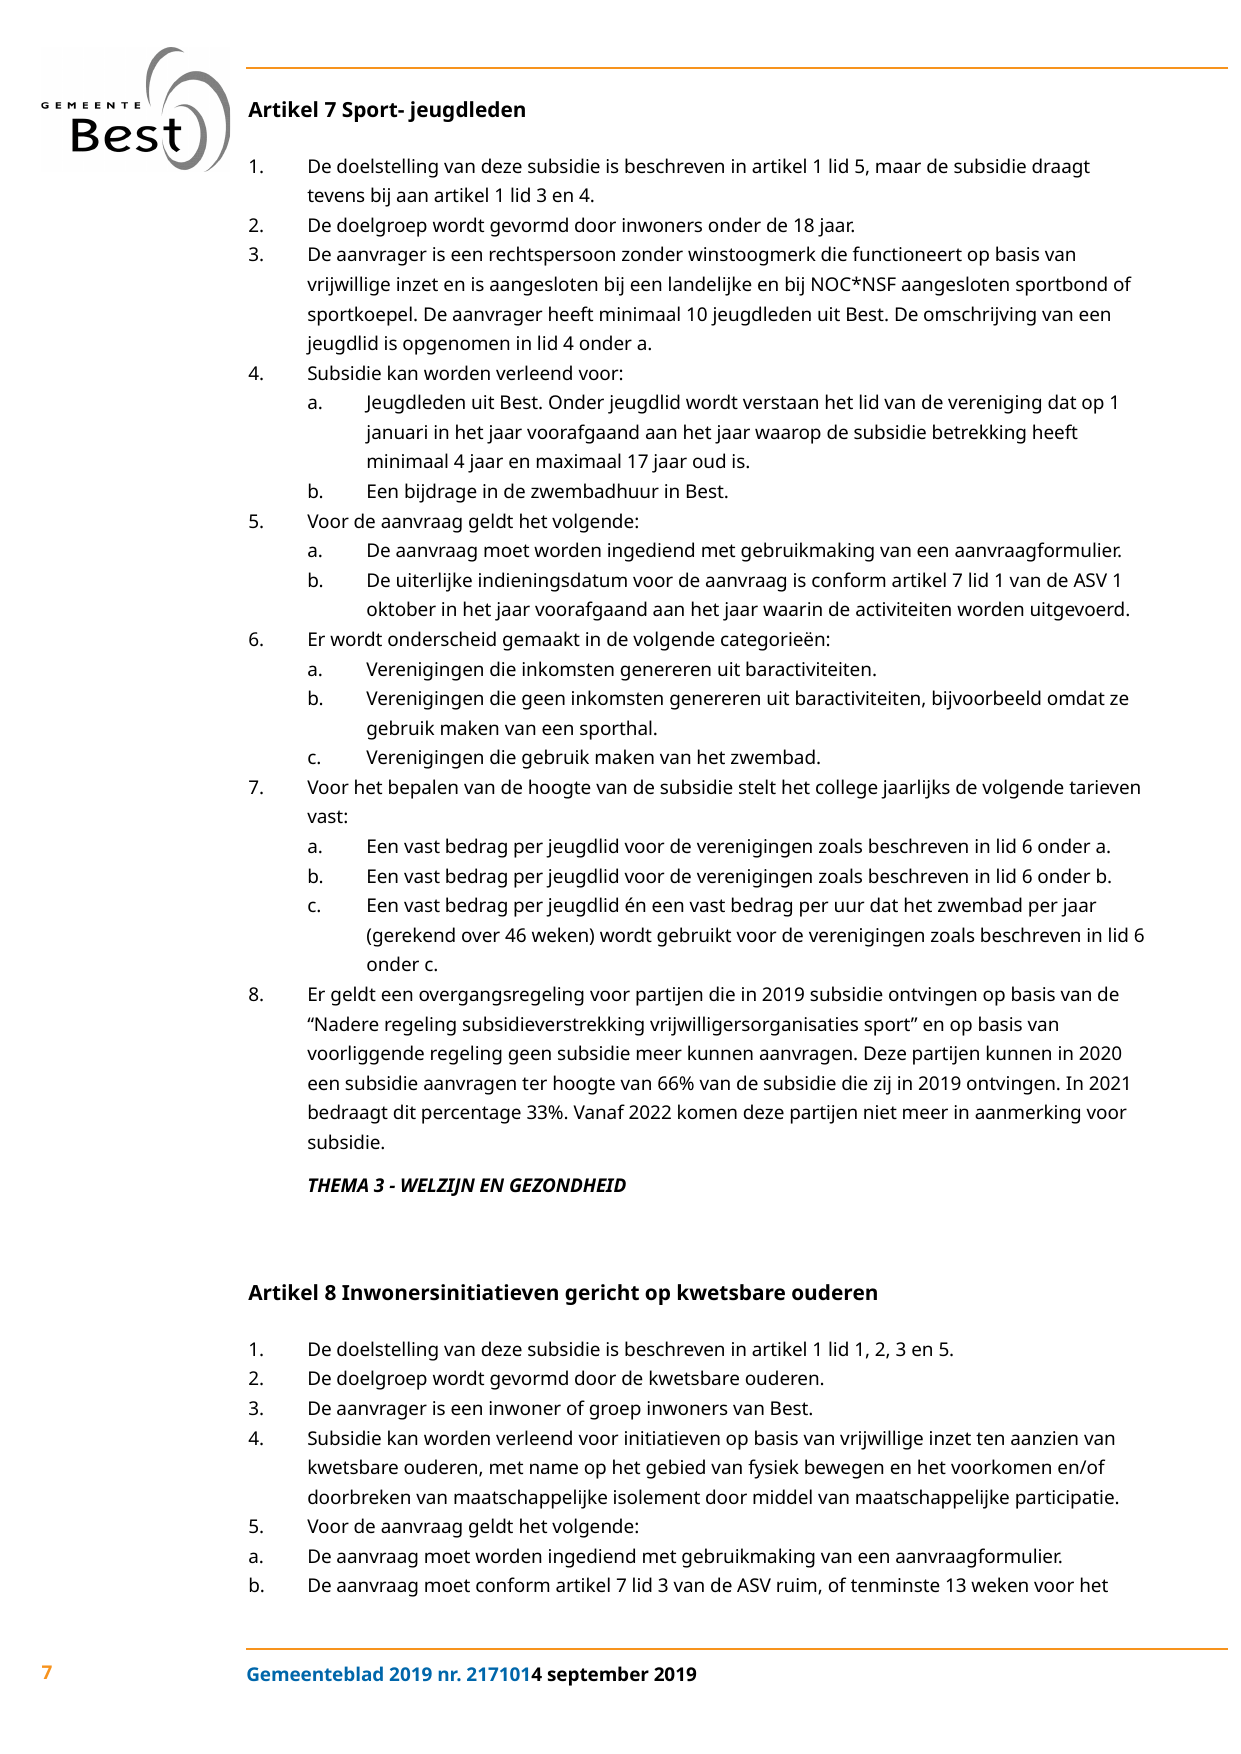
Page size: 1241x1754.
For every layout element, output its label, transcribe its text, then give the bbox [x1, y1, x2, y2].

list Subsidie kan worden verleend voor initiatieven op basis van vrijwillige inzet ten aanzien van kwetsbare ouderen, met name op het gebied van fysiek bewegen en het voorkomen en/of doorbreken van maatschappelijke isolement door middel van maatschappelijke participatie. [248, 1425, 1152, 1509]
list De doelstelling van deze subsidie is beschreven in artikel 1 lid 5, maar de subsidie draagt tevens bij aan artikel 1 lid 3 en 4. [248, 153, 1152, 208]
list De aanvraag moet worden ingediend met gebruikmaking van een aanvraagformulier. [307, 537, 1152, 563]
list Een vast bedrag per jeugdlid voor de verenigingen zoals beschreven in lid 6 onder a. [307, 833, 1152, 859]
list De uiterlijke indieningsdatum voor de aanvraag is conform artikel 7 lid 1 van de ASV 1 oktober in het jaar voorafgaand aan het jaar waarin de activiteiten worden uitgevoerd. [307, 567, 1152, 622]
list Subsidie kan worden verleend voor: [248, 360, 1152, 386]
list Een vast bedrag per jeugdlid voor de verenigingen zoals beschreven in lid 6 onder b. [307, 863, 1152, 888]
list Er geldt een overgangsregeling voor partijen die in 2019 subsidie ontvingen op basis van de “Nadere regeling subsidieverstrekking vrijwilligersorganisaties sport” en op basis van voorliggende regeling geen subsidie meer kunnen aanvragen. Deze partijen kunnen in 2020 een subsidie aanvragen ter hoogte van 66% van de subsidie die zij in 2019 ontvingen. In 2021 bedraagt dit percentage 33%. Vanaf 2022 komen deze partijen niet meer in aanmerking voor subsidie. [248, 981, 1152, 1155]
list Er wordt onderscheid gemaakt in de volgende categorieën: [248, 626, 1152, 652]
text Artikel 8 Inwonersinitiatieven gericht op kwetsbare ouderen [248, 1278, 1152, 1306]
list Verenigingen die inkomsten genereren uit baractiviteiten. [307, 656, 1152, 681]
list Voor de aanvraag geldt het volgende: [248, 1513, 1152, 1539]
list Een vast bedrag per jeugdlid én een vast bedrag per uur dat het zwembad per jaar (gerekend over 46 weken) wordt gebruikt voor de verenigingen zoals beschreven in lid 6 onder c. [307, 892, 1152, 977]
picture [41, 47, 231, 172]
list De doelgroep wordt gevormd door de kwetsbare ouderen. [248, 1366, 1152, 1391]
list De doelgroep wordt gevormd door inwoners onder de 18 jaar. [248, 212, 1152, 238]
list De aanvrager is een inwoner of groep inwoners van Best. [248, 1395, 1152, 1421]
list Een bijdrage in de zwembadhuur in Best. [307, 478, 1152, 504]
text Artikel 7 Sport- jeugdleden [248, 95, 1152, 123]
list Voor het bepalen van de hoogte van de subsidie stelt het college jaarlijks de volgende tarieven vast: [248, 774, 1152, 829]
list De aanvraag moet worden ingediend met gebruikmaking van een aanvraagformulier. [248, 1543, 1152, 1569]
list De aanvraag moet conform artikel 7 lid 3 van de ASV ruim, of tenminste 13 weken voor het [248, 1573, 1152, 1598]
list Voor de aanvraag geldt het volgende: [248, 508, 1152, 533]
list Verenigingen die gebruik maken van het zwembad. [307, 744, 1152, 770]
list Jeugdleden uit Best. Onder jeugdlid wordt verstaan het lid van de vereniging dat op 1 januari in het jaar voorafgaand aan het jaar waarop de subsidie betrekking heeft minimaal 4 jaar en maximaal 17 jaar oud is. [307, 389, 1152, 474]
list De doelstelling van deze subsidie is beschreven in artikel 1 lid 1, 2, 3 en 5. [248, 1336, 1152, 1362]
list De aanvrager is een rechtspersoon zonder winstoogmerk die functioneert op basis van vrijwillige inzet en is aangesloten bij een landelijke en bij NOC*NSF aangesloten sportbond of sportkoepel. De aanvrager heeft minimaal 10 jeugdleden uit Best. De omschrijving van een jeugdlid is opgenomen in lid 4 onder a. [248, 242, 1152, 356]
list THEMA 3 - WELZIJN EN GEZONDHEID [248, 1172, 1152, 1198]
list Verenigingen die geen inkomsten genereren uit baractiviteiten, bijvoorbeeld omdat ze gebruik maken van een sporthal. [307, 685, 1152, 741]
